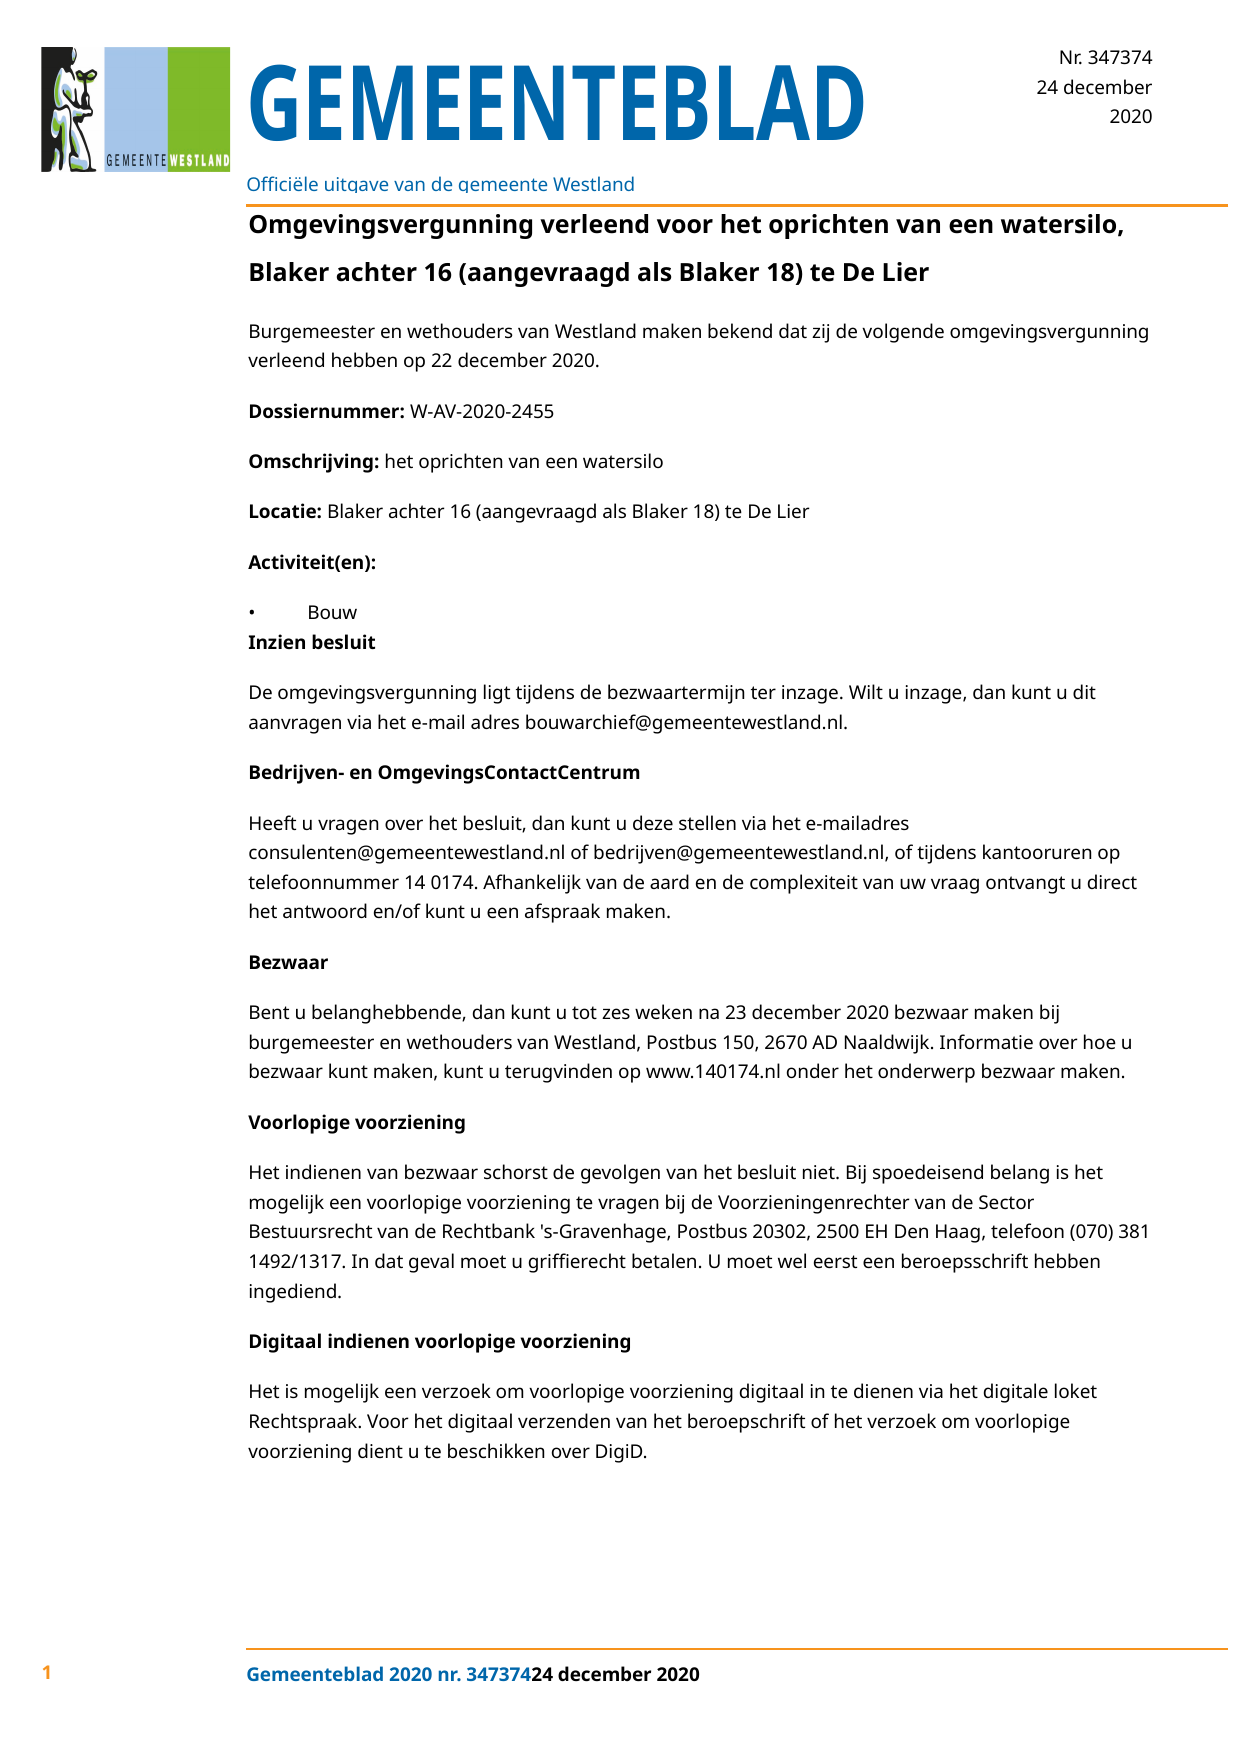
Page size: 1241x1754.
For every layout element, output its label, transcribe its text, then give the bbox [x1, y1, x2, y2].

text Bedrijven- en OmgevingsContactCentrum [248, 759, 1152, 785]
text Bezwaar [248, 949, 1152, 975]
text Activiteit(en): [248, 549, 1152, 575]
text Omschrijving: het oprichten van een watersilo [248, 448, 1152, 474]
text Dossiernummer: W-AV-2020-2455 [248, 398, 1152, 424]
text De omgevingsvergunning ligt tijdens de bezwaartermijn ter inzage. Wilt u inzage, dan kunt u dit aanvragen via het e-mail adres bouwarchief@gemeentewestland.nl. [248, 679, 1152, 735]
text Voorlopige voorziening [248, 1109, 1152, 1135]
text Digitaal indienen voorlopige voorziening [248, 1328, 1152, 1354]
text Heeft u vragen over het besluit, dan kunt u deze stellen via het e-mailadres consulenten@gemeentewestland.nl of bedrijven@gemeentewestland.nl, of tijdens kantooruren op telefoonnummer 14 0174. Afhankelijk van de aard en de complexiteit van uw vraag ontvangt u direct het antwoord en/of kunt u een afspraak maken. [248, 810, 1152, 924]
text Het is mogelijk een verzoek om voorlopige voorziening digitaal in te dienen via het digitale loket Rechtspraak. Voor het digitaal verzenden van het beroepschrift of het verzoek om voorlopige voorziening dient u te beschikken over DigiD. [248, 1379, 1152, 1464]
text Omgevingsvergunning verleend voor het oprichten van een watersilo, Blaker achter 16 (aangevraagd als Blaker 18) te De Lier [248, 207, 1152, 288]
text Bent u belanghebbende, dan kunt u tot zes weken na 23 december 2020 bezwaar maken bij burgemeester en wethouders van Westland, Postbus 150, 2670 AD Naaldwijk. Informatie over hoe u bezwaar kunt maken, kunt u terugvinden op www.140174.nl onder het onderwerp bezwaar maken. [248, 999, 1152, 1084]
list Bouw [248, 599, 1152, 625]
text Locatie: Blaker achter 16 (aangevraagd als Blaker 18) te De Lier [248, 499, 1152, 524]
picture [41, 47, 231, 172]
text Het indienen van bezwaar schorst de gevolgen van het besluit niet. Bij spoedeisend belang is het mogelijk een voorlopige voorziening te vragen bij de Voorzieningenrechter van de Sector Bestuursrecht van de Rechtbank 's-Gravenhage, Postbus 20302, 2500 EH Den Haag, telefoon (070) 381 1492/1317. In dat geval moet u griffierecht betalen. U moet wel eerst een beroepsschrift hebben ingediend. [248, 1159, 1152, 1304]
text Inzien besluit [248, 629, 1152, 655]
text Burgemeester en wethouders van Westland maken bekend dat zij de volgende omgevingsvergunning verleend hebben op 22 december 2020. [248, 318, 1152, 373]
